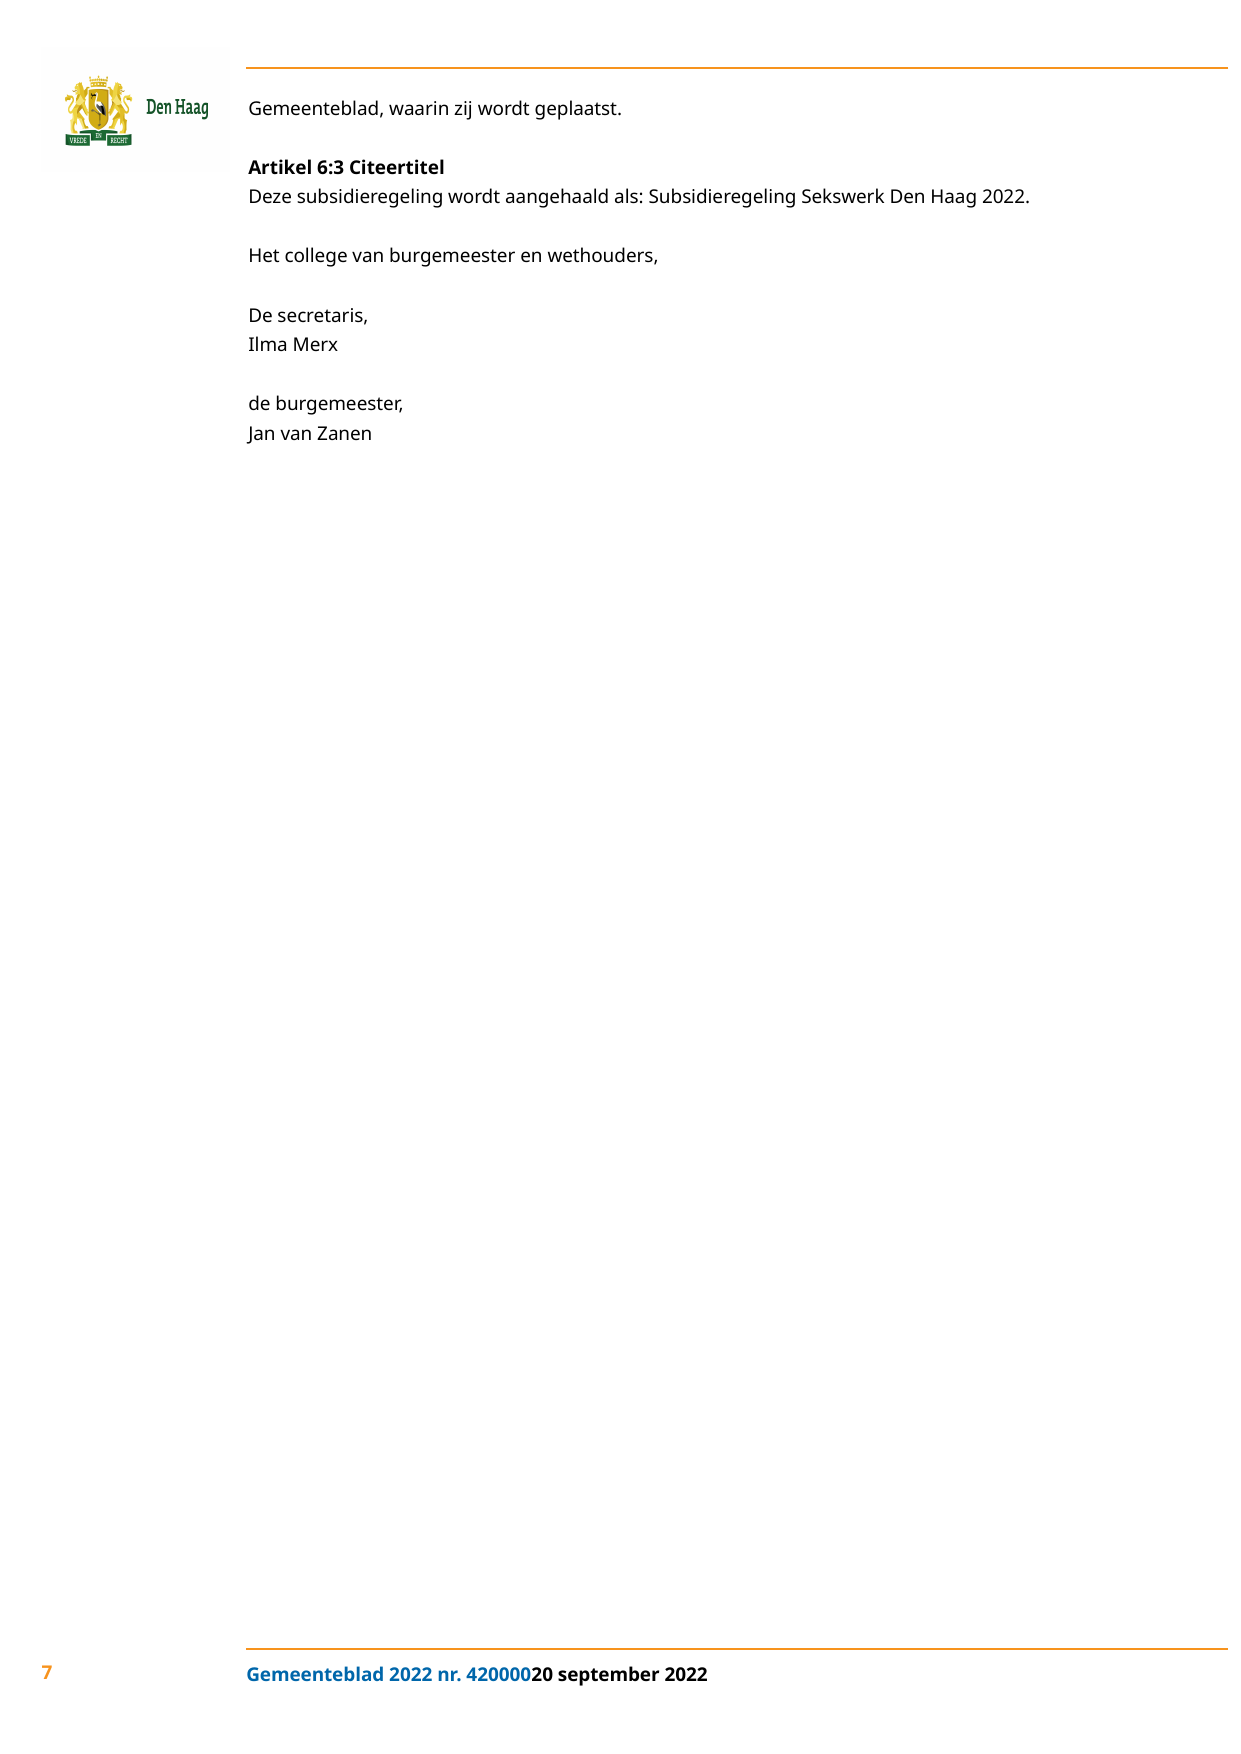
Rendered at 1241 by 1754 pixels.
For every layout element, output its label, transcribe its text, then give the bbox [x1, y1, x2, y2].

text Deze subsidieregeling wordt aangehaald als: Subsidieregeling Sekswerk Den Haag 2022. [248, 183, 1152, 209]
text Artikel 6:3 Citeertitel [248, 154, 1152, 180]
picture [41, 47, 231, 172]
text Jan van Zanen [248, 420, 1152, 446]
text De secretaris, [248, 302, 1152, 328]
text de burgemeester, [248, 391, 1152, 416]
text Gemeenteblad, waarin zij wordt geplaatst. [248, 95, 1152, 121]
text Ilma Merx [248, 331, 1152, 357]
text Het college van burgemeester en wethouders, [248, 243, 1152, 268]
